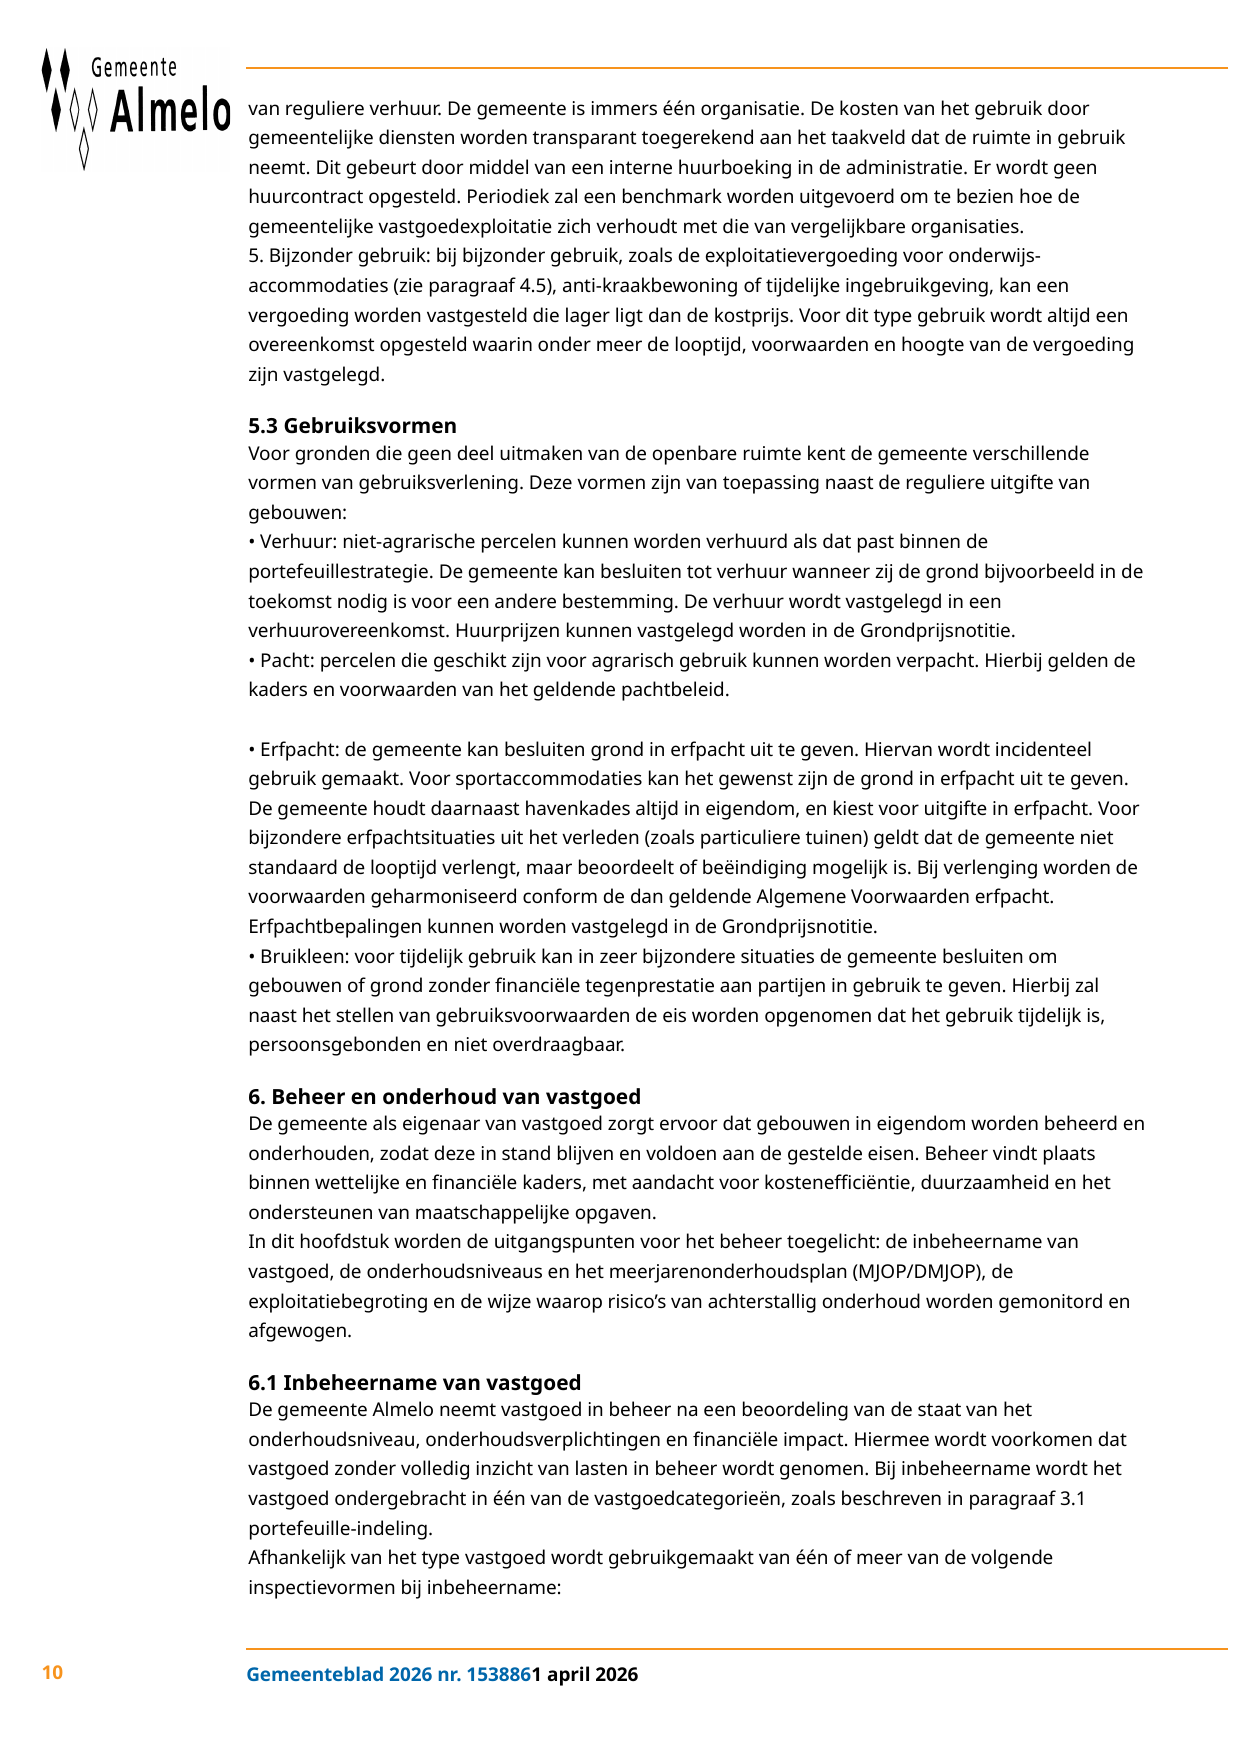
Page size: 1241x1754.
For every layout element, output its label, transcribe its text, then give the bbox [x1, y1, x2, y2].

picture [41, 47, 231, 172]
text Afhankelijk van het type vastgoed wordt gebruikgemaakt van één of meer van de volgende inspectievormen bij inbeheername: [248, 1544, 1152, 1599]
text De gemeente als eigenaar van vastgoed zorgt ervoor dat gebouwen in eigendom worden beheerd en onderhouden, zodat deze in stand blijven en voldoen aan de gestelde eisen. Beheer vindt plaats binnen wettelijke en financiële kaders, met aandacht voor kostenefficiëntie, duurzaamheid en het ondersteunen van maatschappelijke opgaven. [248, 1110, 1152, 1225]
text van reguliere verhuur. De gemeente is immers één organisatie. De kosten van het gebruik door gemeentelijke diensten worden transparant toegerekend aan het taakveld dat de ruimte in gebruik neemt. Dit gebeurt door middel van een interne huurboeking in de administratie. Er wordt geen huurcontract opgesteld. Periodiek zal een benchmark worden uitgevoerd om te bezien hoe de gemeentelijke vastgoedexploitatie zich verhoudt met die van vergelijkbare organisaties. [248, 95, 1152, 239]
text • Pacht: percelen die geschikt zijn voor agrarisch gebruik kunnen worden verpacht. Hierbij gelden de kaders en voorwaarden van het geldende pachtbeleid. [248, 647, 1152, 702]
text 6. Beheer en onderhoud van vastgoed [248, 1082, 1152, 1110]
text De gemeente Almelo neemt vastgoed in beheer na een beoordeling van de staat van het onderhoudsniveau, onderhoudsverplichtingen en financiële impact. Hiermee wordt voorkomen dat vastgoed zonder volledig inzicht van lasten in beheer wordt genomen. Bij inbeheername wordt het vastgoed ondergebracht in één van de vastgoedcategorieën, zoals beschreven in paragraaf 3.1 portefeuille-indeling. [248, 1396, 1152, 1540]
text • Bruikleen: voor tijdelijk gebruik kan in zeer bijzondere situaties de gemeente besluiten om gebouwen of grond zonder financiële tegenprestatie aan partijen in gebruik te geven. Hierbij zal naast het stellen van gebruiksvoorwaarden de eis worden opgenomen dat het gebruik tijdelijk is, persoonsgebonden en niet overdraagbaar. [248, 943, 1152, 1057]
text 6.1 Inbeheername van vastgoed [248, 1368, 1152, 1396]
text • Erfpacht: de gemeente kan besluiten grond in erfpacht uit te geven. Hiervan wordt incidenteel gebruik gemaakt. Voor sportaccommodaties kan het gewenst zijn de grond in erfpacht uit te geven. De gemeente houdt daarnaast havenkades altijd in eigendom, en kiest voor uitgifte in erfpacht. Voor bijzondere erfpachtsituaties uit het verleden (zoals particuliere tuinen) geldt dat de gemeente niet standaard de looptijd verlengt, maar beoordeelt of beëindiging mogelijk is. Bij verlenging worden de voorwaarden geharmoniseerd conform de dan geldende Algemene Voorwaarden erfpacht. Erfpachtbepalingen kunnen worden vastgelegd in de Grondprijsnotitie. [248, 736, 1152, 939]
text • Verhuur: niet-agrarische percelen kunnen worden verhuurd als dat past binnen de portefeuillestrategie. De gemeente kan besluiten tot verhuur wanneer zij de grond bijvoorbeeld in de toekomst nodig is voor een andere bestemming. De verhuur wordt vastgelegd in een verhuurovereenkomst. Huurprijzen kunnen vastgelegd worden in de Grondprijsnotitie. [248, 529, 1152, 643]
text 5. Bijzonder gebruik: bij bijzonder gebruik, zoals de exploitatievergoeding voor onderwijs-accommodaties (zie paragraaf 4.5), anti-kraakbewoning of tijdelijke ingebruikgeving, kan een vergoeding worden vastgesteld die lager ligt dan de kostprijs. Voor dit type gebruik wordt altijd een overeenkomst opgesteld waarin onder meer de looptijd, voorwaarden en hoogte van de vergoeding zijn vastgelegd. [248, 243, 1152, 387]
text Voor gronden die geen deel uitmaken van de openbare ruimte kent de gemeente verschillende vormen van gebruiksverlening. Deze vormen zijn van toepassing naast de reguliere uitgifte van gebouwen: [248, 440, 1152, 525]
text In dit hoofdstuk worden de uitgangspunten voor het beheer toegelicht: de inbeheername van vastgoed, de onderhoudsniveaus en het meerjarenonderhoudsplan (MJOP/DMJOP), de exploitatiebegroting en de wijze waarop risico’s van achterstallig onderhoud worden gemonitord en afgewogen. [248, 1229, 1152, 1343]
text 5.3 Gebruiksvormen [248, 411, 1152, 440]
